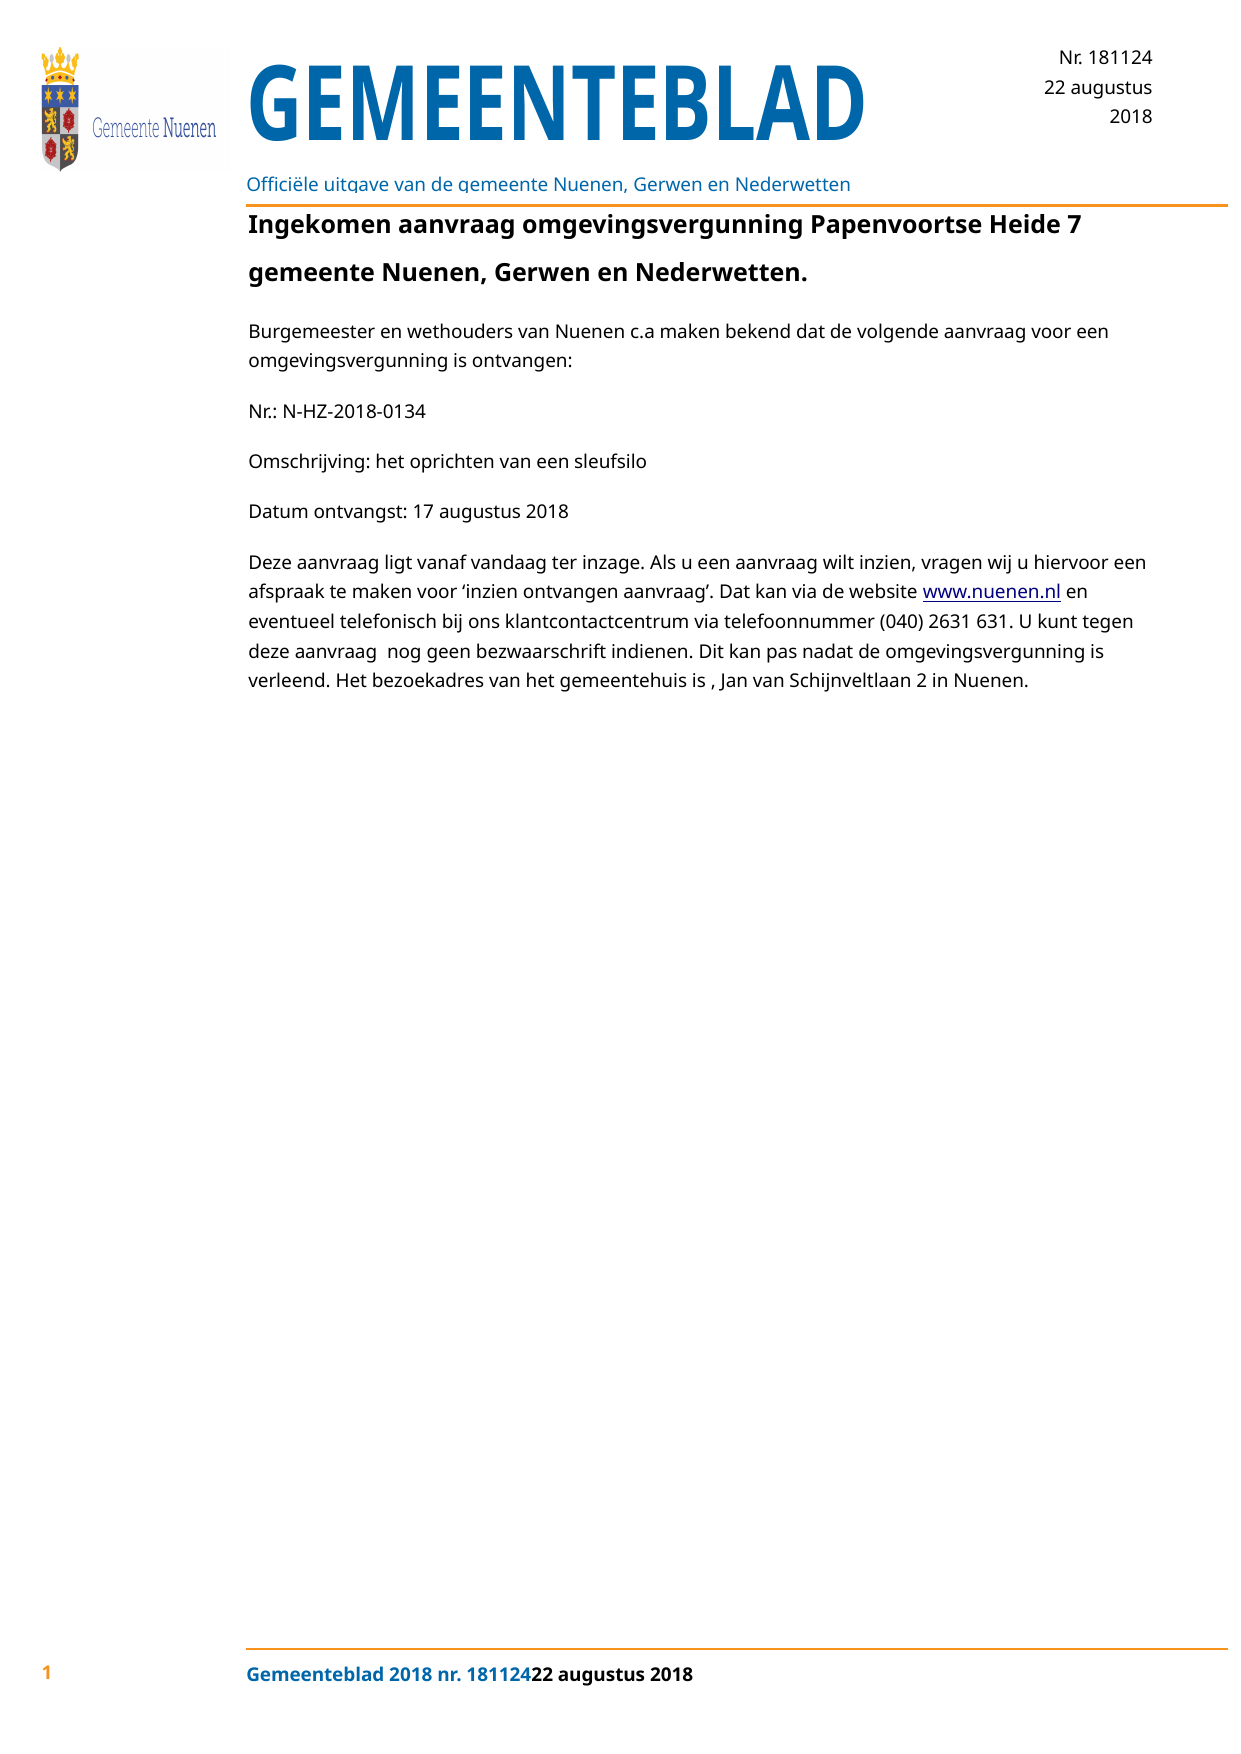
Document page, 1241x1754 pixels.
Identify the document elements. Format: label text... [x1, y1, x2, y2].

picture [41, 47, 231, 172]
text Datum ontvangst: 17 augustus 2018 [248, 499, 1152, 524]
text Nr.: N-HZ-2018-0134 [248, 398, 1152, 424]
text Deze aanvraag ligt vanaf vandaag ter inzage. Als u een aanvraag wilt inzien, vragen wij u hiervoor een afspraak te maken voor ‘inzien ontvangen aanvraag’. Dat kan via de website www.nuenen.nl en eventueel telefonisch bij ons klantcontactcentrum via telefoonnummer (040) 2631 631. U kunt tegen deze aanvraag nog geen bezwaarschrift indienen. Dit kan pas nadat de omgevingsvergunning is verleend. Het bezoekadres van het gemeentehuis is , Jan van Schijnveltlaan 2 in Nuenen. [248, 549, 1152, 693]
text Burgemeester en wethouders van Nuenen c.a maken bekend dat de volgende aanvraag voor een omgevingsvergunning is ontvangen: [248, 318, 1152, 373]
text Omschrijving: het oprichten van een sleufsilo [248, 448, 1152, 474]
text Ingekomen aanvraag omgevingsvergunning Papenvoortse Heide 7 gemeente Nuenen, Gerwen en Nederwetten. [248, 207, 1152, 288]
